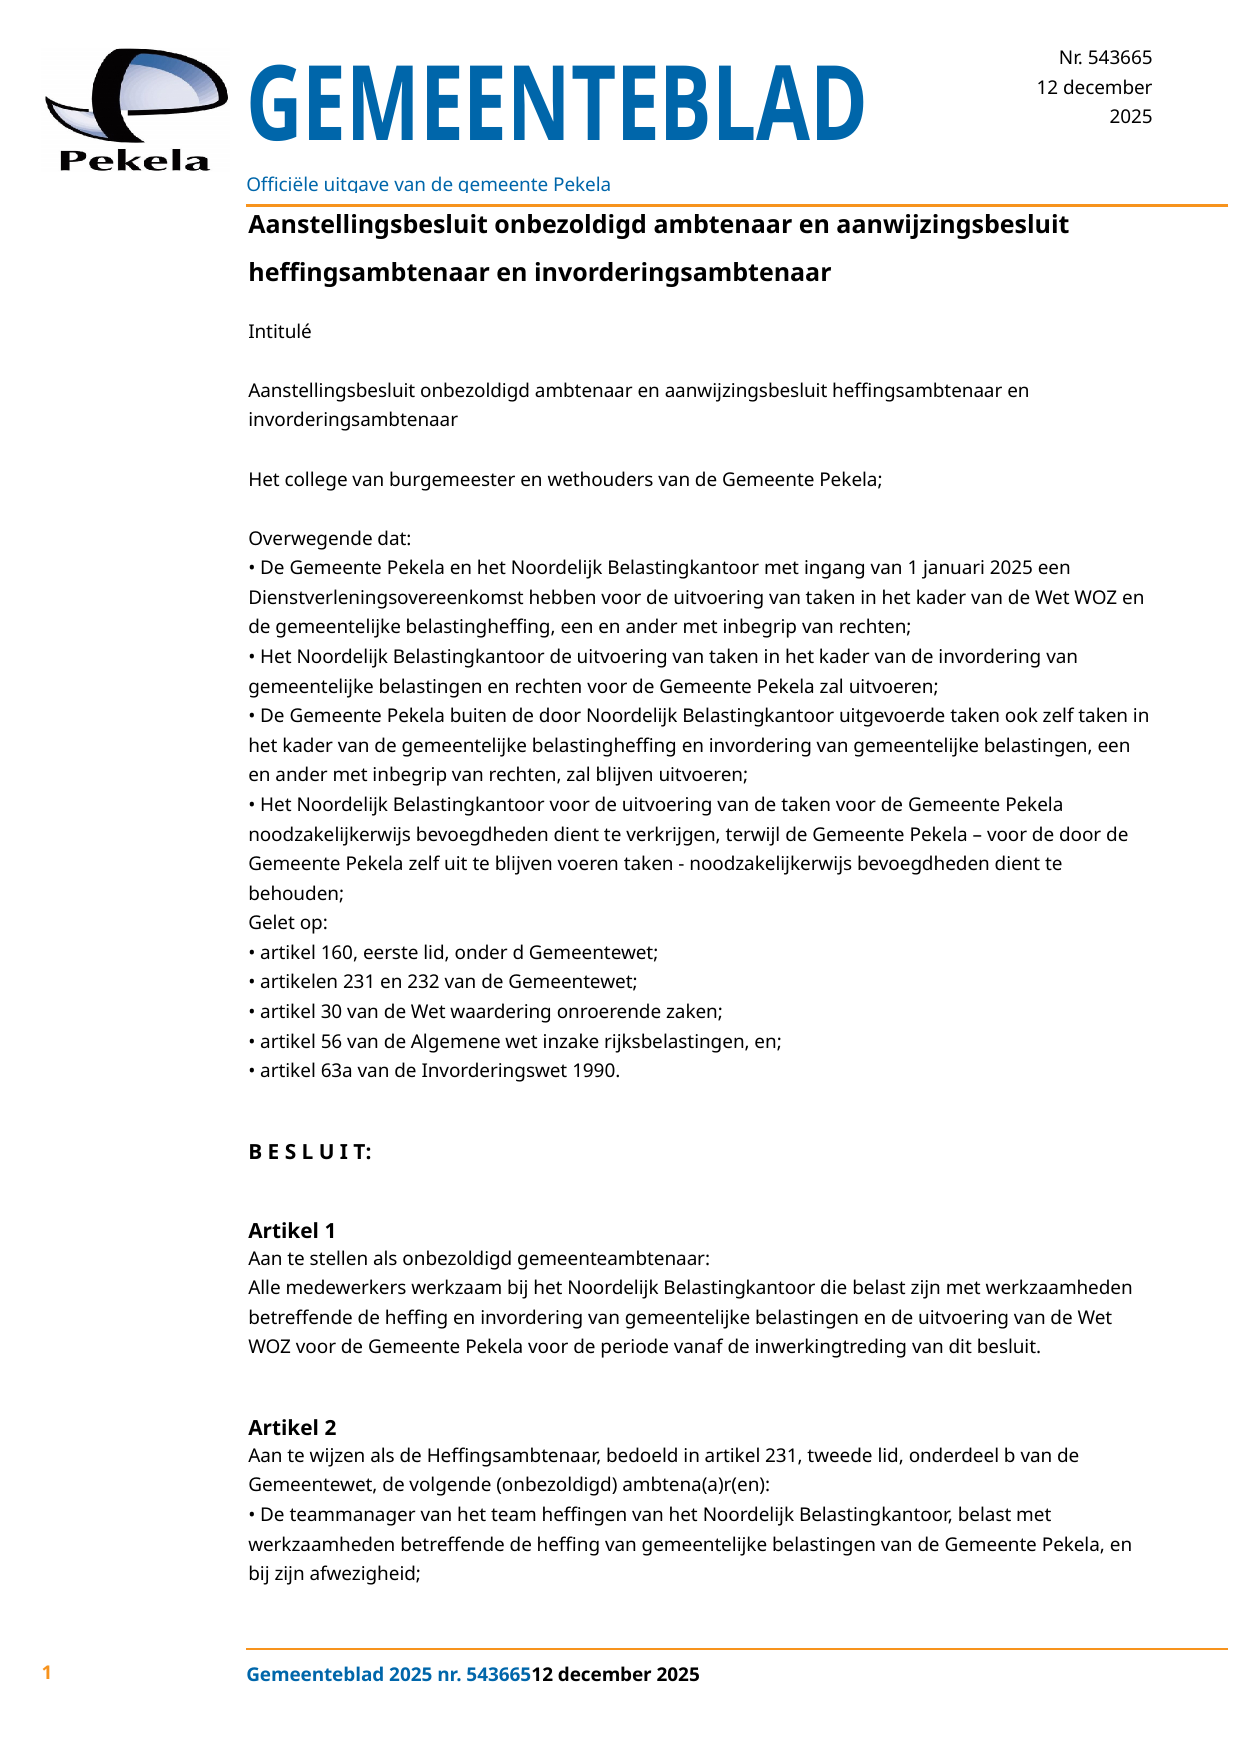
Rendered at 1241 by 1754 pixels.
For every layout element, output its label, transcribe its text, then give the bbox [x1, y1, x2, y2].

text Aan te wijzen als de Heffingsambtenaar, bedoeld in artikel 231, tweede lid, onderdeel b van de Gemeentewet, de volgende (onbezoldigd) ambtena(a)r(en): [248, 1442, 1152, 1497]
text • artikelen 231 en 232 van de Gemeentewet; [248, 969, 1152, 994]
text Artikel 1 [248, 1216, 1152, 1245]
text B E S L U I T: [248, 1137, 1152, 1166]
text • Het Noordelijk Belastingkantoor voor de uitvoering van de taken voor de Gemeente Pekela noodzakelijkerwijs bevoegdheden dient te verkrijgen, terwijl de Gemeente Pekela – voor de door de Gemeente Pekela zelf uit te blijven voeren taken - noodzakelijkerwijs bevoegdheden dient te behouden; [248, 791, 1152, 906]
text Overwegende dat: [248, 525, 1152, 551]
text Aan te stellen als onbezoldigd gemeenteambtenaar: [248, 1245, 1152, 1271]
text • De Gemeente Pekela buiten de door Noordelijk Belastingkantoor uitgevoerde taken ook zelf taken in het kader van de gemeentelijke belastingheffing en invordering van gemeentelijke belastingen, een en ander met inbegrip van rechten, zal blijven uitvoeren; [248, 702, 1152, 787]
text Alle medewerkers werkzaam bij het Noordelijk Belastingkantoor die belast zijn met werkzaamheden betreffende de heffing en invordering van gemeentelijke belastingen en de uitvoering van de Wet WOZ voor de Gemeente Pekela voor de periode vanaf de inwerkingtreding van dit besluit. [248, 1274, 1152, 1359]
text • artikel 160, eerste lid, onder d Gemeentewet; [248, 939, 1152, 965]
text • Het Noordelijk Belastingkantoor de uitvoering van taken in het kader van de invordering van gemeentelijke belastingen en rechten voor de Gemeente Pekela zal uitvoeren; [248, 643, 1152, 699]
text Intitulé [248, 318, 1152, 344]
picture [41, 47, 231, 172]
text Artikel 2 [248, 1413, 1152, 1442]
text Aanstellingsbesluit onbezoldigd ambtenaar en aanwijzingsbesluit heffingsambtenaar en invorderingsambtenaar [248, 377, 1152, 432]
text • De Gemeente Pekela en het Noordelijk Belastingkantoor met ingang van 1 januari 2025 een Dienstverleningsovereenkomst hebben voor de uitvoering van taken in het kader van de Wet WOZ en de gemeentelijke belastingheffing, een en ander met inbegrip van rechten; [248, 554, 1152, 639]
text • De teammanager van het team heffingen van het Noordelijk Belastingkantoor, belast met werkzaamheden betreffende de heffing van gemeentelijke belastingen van de Gemeente Pekela, en bij zijn afwezigheid; [248, 1501, 1152, 1586]
text • artikel 30 van de Wet waardering onroerende zaken; [248, 998, 1152, 1024]
text Aanstellingsbesluit onbezoldigd ambtenaar en aanwijzingsbesluit heffingsambtenaar en invorderingsambtenaar [248, 207, 1152, 288]
text Gelet op: [248, 909, 1152, 935]
text • artikel 56 van de Algemene wet inzake rijksbelastingen, en; [248, 1028, 1152, 1054]
text Het college van burgemeester en wethouders van de Gemeente Pekela; [248, 466, 1152, 492]
text • artikel 63a van de Invorderingswet 1990. [248, 1057, 1152, 1083]
